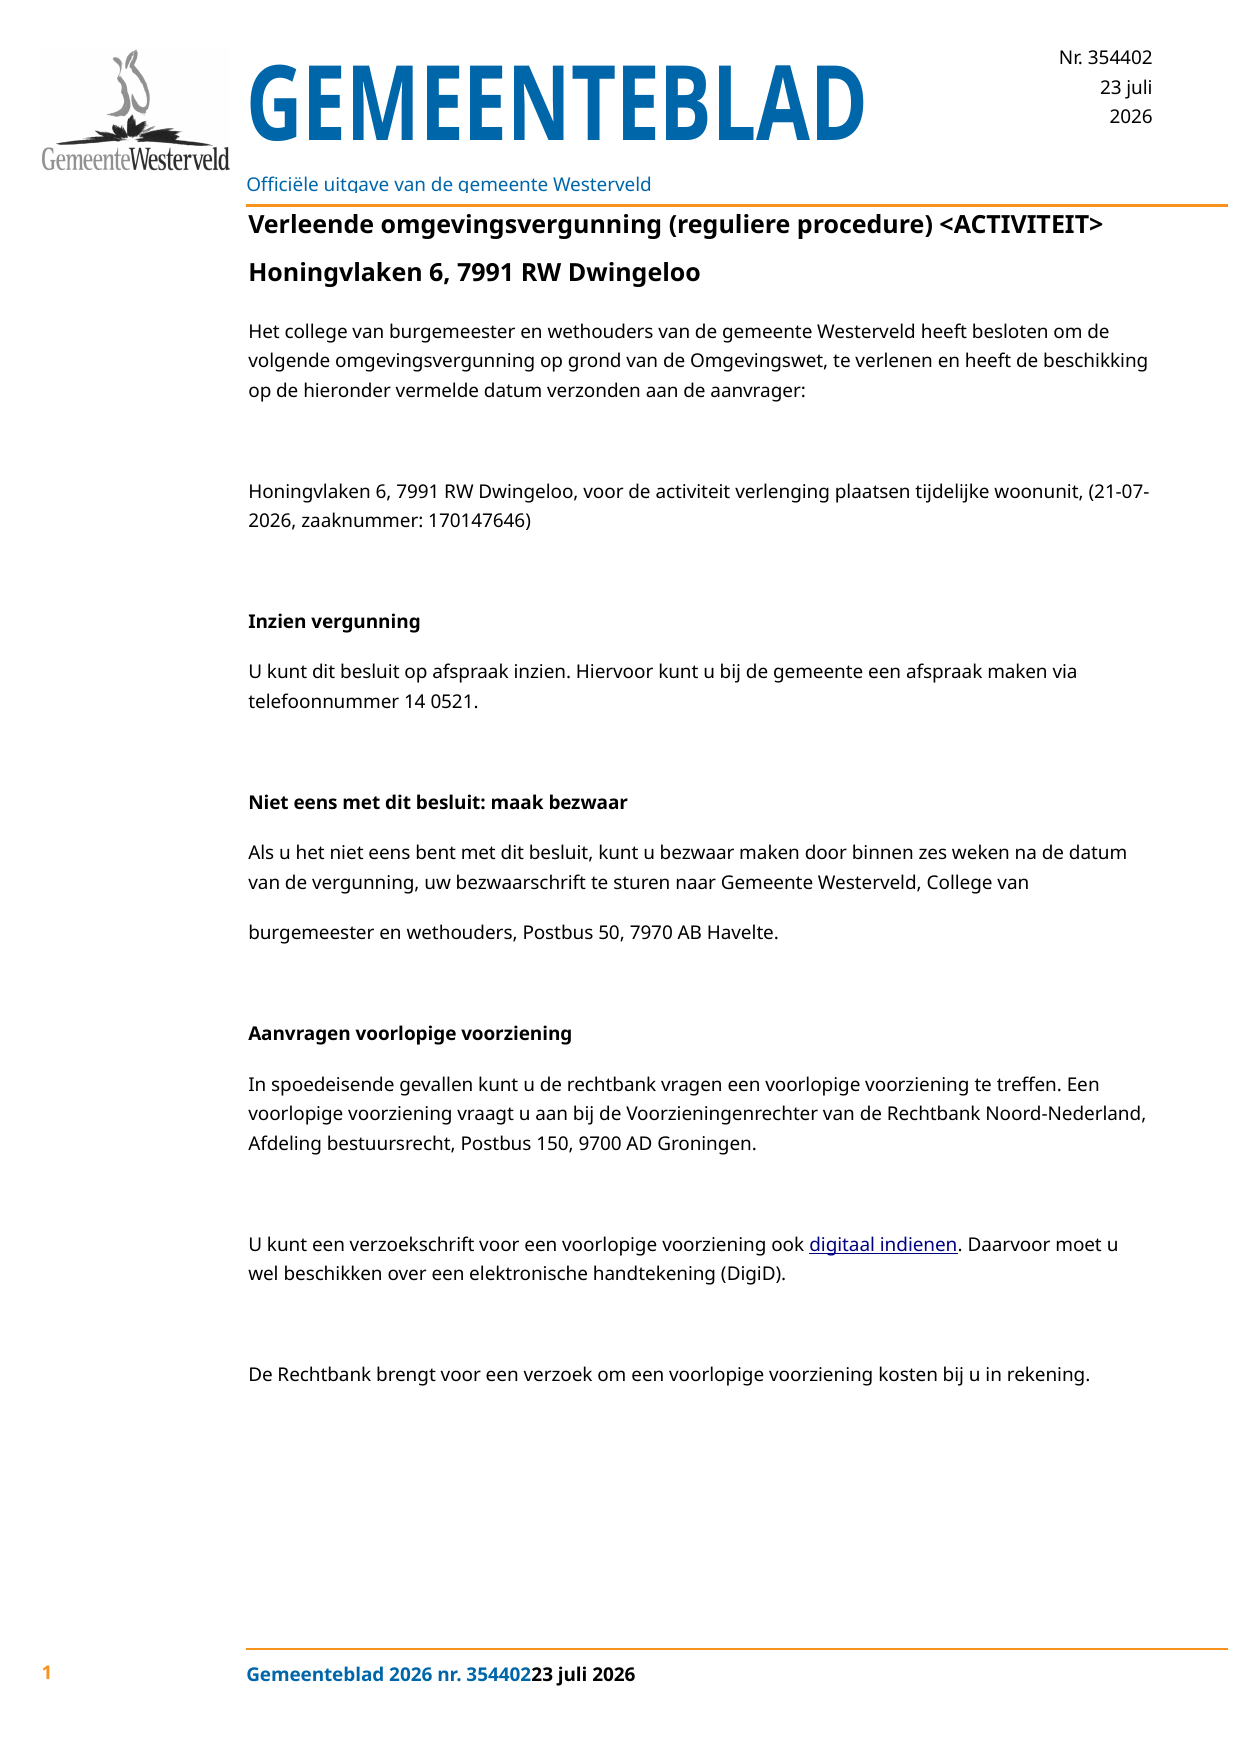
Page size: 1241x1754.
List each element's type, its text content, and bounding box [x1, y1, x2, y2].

text Honingvlaken 6, 7991 RW Dwingeloo, voor de activiteit verlenging plaatsen tijdelijke woonunit, (21-07-2026, zaaknummer: 170147646) [248, 478, 1152, 533]
text U kunt een verzoekschrift voor een voorlopige voorziening ook digitaal indienen. Daarvoor moet u wel beschikken over een elektronische handtekening (DigiD). [248, 1231, 1152, 1286]
text In spoedeisende gevallen kunt u de rechtbank vragen een voorlopige voorziening te treffen. Een voorlopige voorziening vraagt u aan bij de Voorzieningenrechter van de Rechtbank Noord-Nederland, Afdeling bestuursrecht, Postbus 150, 9700 AD Groningen. [248, 1071, 1152, 1156]
text Niet eens met dit besluit: maak bezwaar [248, 789, 1152, 815]
text Aanvragen voorlopige voorziening [248, 1020, 1152, 1046]
text U kunt dit besluit op afspraak inzien. Hiervoor kunt u bij de gemeente een afspraak maken via telefoonnummer 14 0521. [248, 659, 1152, 714]
text Als u het niet eens bent met dit besluit, kunt u bezwaar maken door binnen zes weken na de datum van de vergunning, uw bezwaarschrift te sturen naar Gemeente Westerveld, College van [248, 839, 1152, 895]
text Het college van burgemeester en wethouders van de gemeente Westerveld heeft besloten om de volgende omgevingsvergunning op grond van de Omgevingswet, te verlenen en heeft de beschikking op de hieronder vermelde datum verzonden aan de aanvrager: [248, 318, 1152, 403]
text Verleende omgevingsvergunning (reguliere procedure) <ACTIVITEIT> Honingvlaken 6, 7991 RW Dwingeloo [248, 207, 1152, 288]
text Inzien vergunning [248, 608, 1152, 634]
picture [41, 47, 231, 172]
text burgemeester en wethouders, Postbus 50, 7970 AB Havelte. [248, 919, 1152, 945]
text De Rechtbank brengt voor een verzoek om een voorlopige voorziening kosten bij u in rekening. [248, 1361, 1152, 1387]
